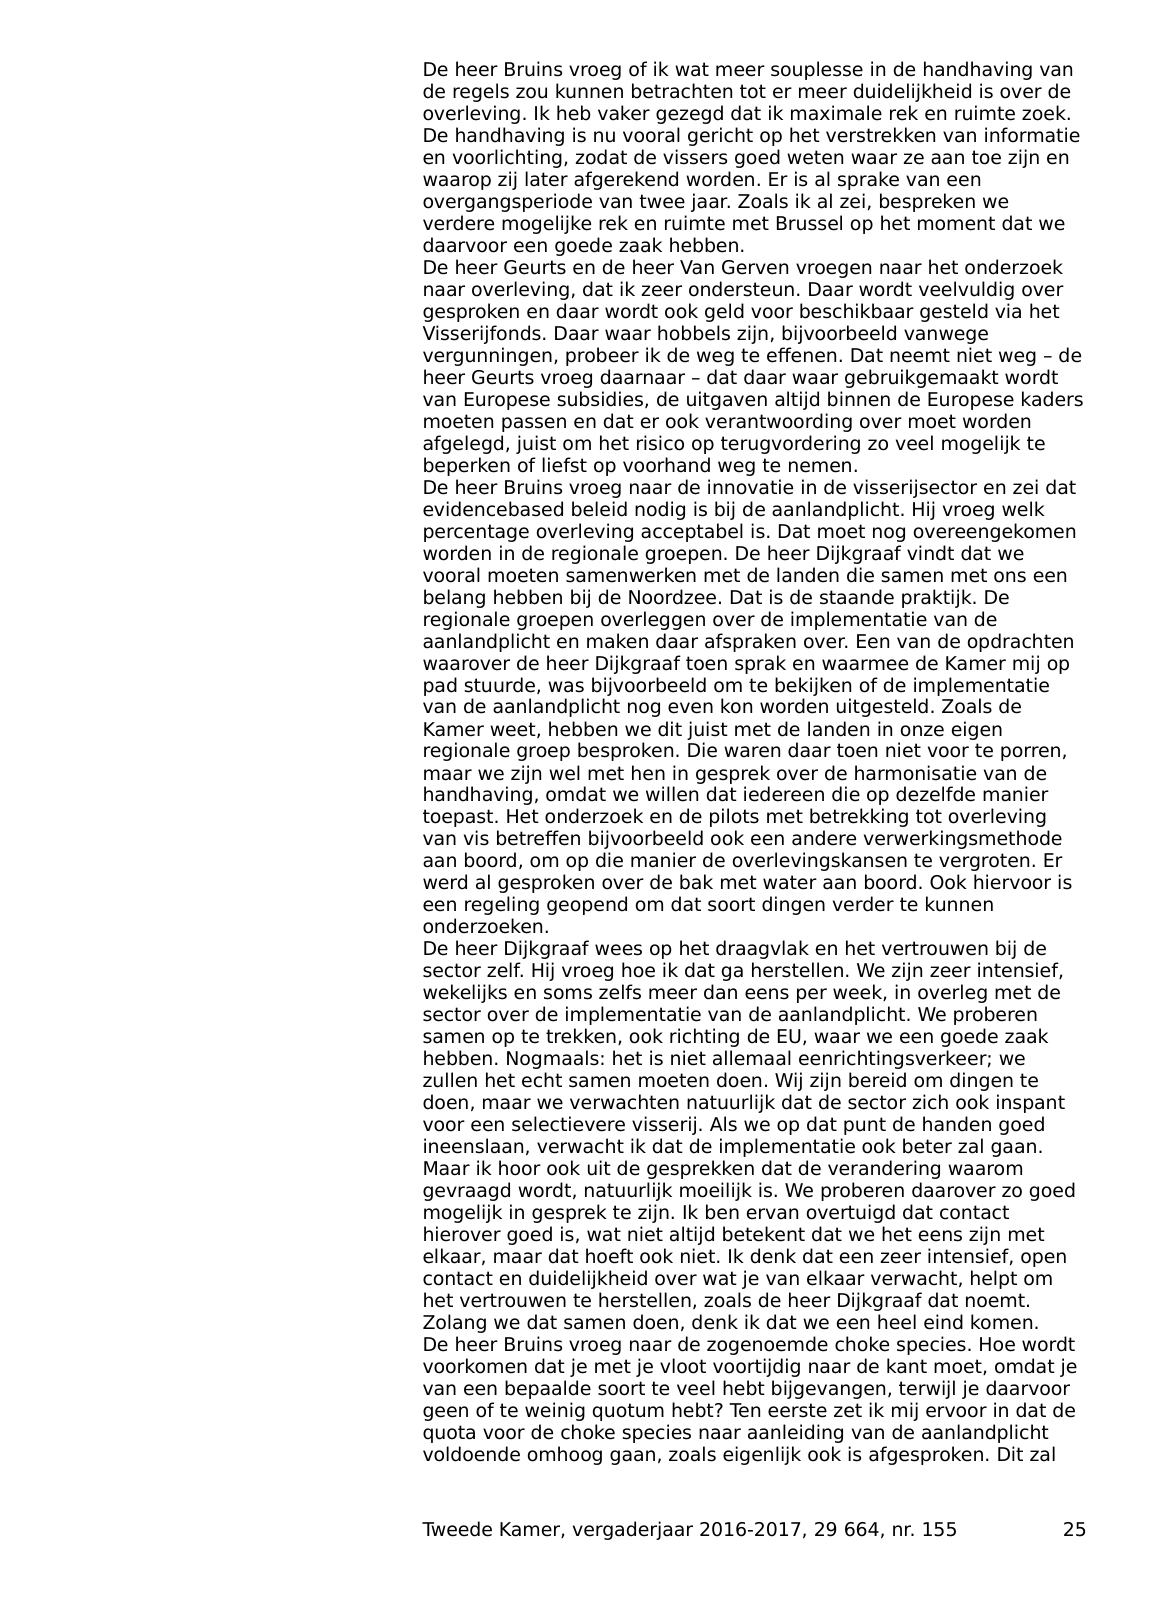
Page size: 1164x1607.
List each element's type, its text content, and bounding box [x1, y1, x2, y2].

text De heer Bruins vroeg naar de innovatie in de visserijsector en zei dat evidencebased beleid nodig is bij de aanlandplicht. Hij vroeg welk percentage overleving acceptabel is. Dat moet nog overeengekomen worden in de regionale groepen. De heer Dijkgraaf vindt dat we vooral moeten samenwerken met de landen die samen met ons een belang hebben bij de Noordzee. Dat is de staande praktijk. De regionale groepen overleggen over de implementatie van de aanlandplicht en maken daar afspraken over. Een van de opdrachten waarover de heer Dijkgraaf toen sprak en waarmee de Kamer mij op pad stuurde, was bijvoorbeeld om te bekijken of de implementatie van de aanlandplicht nog even kon worden uitgesteld. Zoals de Kamer weet, hebben we dit juist met de landen in onze eigen regionale groep besproken. Die waren daar toen niet voor te porren, maar we zijn wel met hen in gesprek over de harmonisatie van de handhaving, omdat we willen dat iedereen die op dezelfde manier toepast. Het onderzoek en de pilots met betrekking tot overleving van vis betreffen bijvoorbeeld ook een andere verwerkingsmethode aan boord, om op die manier de overlevingskansen te vergroten. Er werd al gesproken over de bak met water aan boord. Ook hiervoor is een regeling geopend om dat soort dingen verder te kunnen onderzoeken. [422, 477, 1087, 938]
text De heer Bruins vroeg of ik wat meer souplesse in de handhaving van de regels zou kunnen betrachten tot er meer duidelijkheid is over de overleving. Ik heb vaker gezegd dat ik maximale rek en ruimte zoek. De handhaving is nu vooral gericht op het verstrekken van informatie en voorlichting, zodat de vissers goed weten waar ze aan toe zijn en waarop zij later afgerekend worden. Er is al sprake van een overgangsperiode van twee jaar. Zoals ik al zei, bespreken we verdere mogelijke rek en ruimte met Brussel op het moment dat we daarvoor een goede zaak hebben. [422, 59, 1087, 257]
text De heer Geurts en de heer Van Gerven vroegen naar het onderzoek naar overleving, dat ik zeer ondersteun. Daar wordt veelvuldig over gesproken en daar wordt ook geld voor beschikbaar gesteld via het Visserijfonds. Daar waar hobbels zijn, bijvoorbeeld vanwege vergunningen, probeer ik de weg te effenen. Dat neemt niet weg – de heer Geurts vroeg daarnaar – dat daar waar gebruikgemaakt wordt van Europese subsidies, de uitgaven altijd binnen de Europese kaders moeten passen en dat er ook verantwoording over moet worden afgelegd, juist om het risico op terugvordering zo veel mogelijk te beperken of liefst op voorhand weg te nemen. [422, 257, 1087, 477]
text De heer Bruins vroeg naar de zogenoemde choke species. Hoe wordt voorkomen dat je met je vloot voortijdig naar de kant moet, omdat je van een bepaalde soort te veel hebt bijgevangen, terwijl je daarvoor geen of te weinig quotum hebt? Ten eerste zet ik mij ervoor in dat de quota voor de choke species naar aanleiding van de aanlandplicht voldoende omhoog gaan, zoals eigenlijk ook is afgesproken. Dit zal [422, 1334, 1087, 1466]
text De heer Dijkgraaf wees op het draagvlak en het vertrouwen bij de sector zelf. Hij vroeg hoe ik dat ga herstellen. We zijn zeer intensief, wekelijks en soms zelfs meer dan eens per week, in overleg met de sector over de implementatie van de aanlandplicht. We proberen samen op te trekken, ook richting de EU, waar we een goede zaak hebben. Nogmaals: het is niet allemaal eenrichtingsverkeer; we zullen het echt samen moeten doen. Wij zijn bereid om dingen te doen, maar we verwachten natuurlijk dat de sector zich ook inspant voor een selectievere visserij. Als we op dat punt de handen goed ineenslaan, verwacht ik dat de implementatie ook beter zal gaan. Maar ik hoor ook uit de gesprekken dat de verandering waarom gevraagd wordt, natuurlijk moeilijk is. We proberen daarover zo goed mogelijk in gesprek te zijn. Ik ben ervan overtuigd dat contact hierover goed is, wat niet altijd betekent dat we het eens zijn met elkaar, maar dat hoeft ook niet. Ik denk dat een zeer intensief, open contact en duidelijkheid over wat je van elkaar verwacht, helpt om het vertrouwen te herstellen, zoals de heer Dijkgraaf dat noemt. Zolang we dat samen doen, denk ik dat we een heel eind komen. [422, 938, 1087, 1334]
